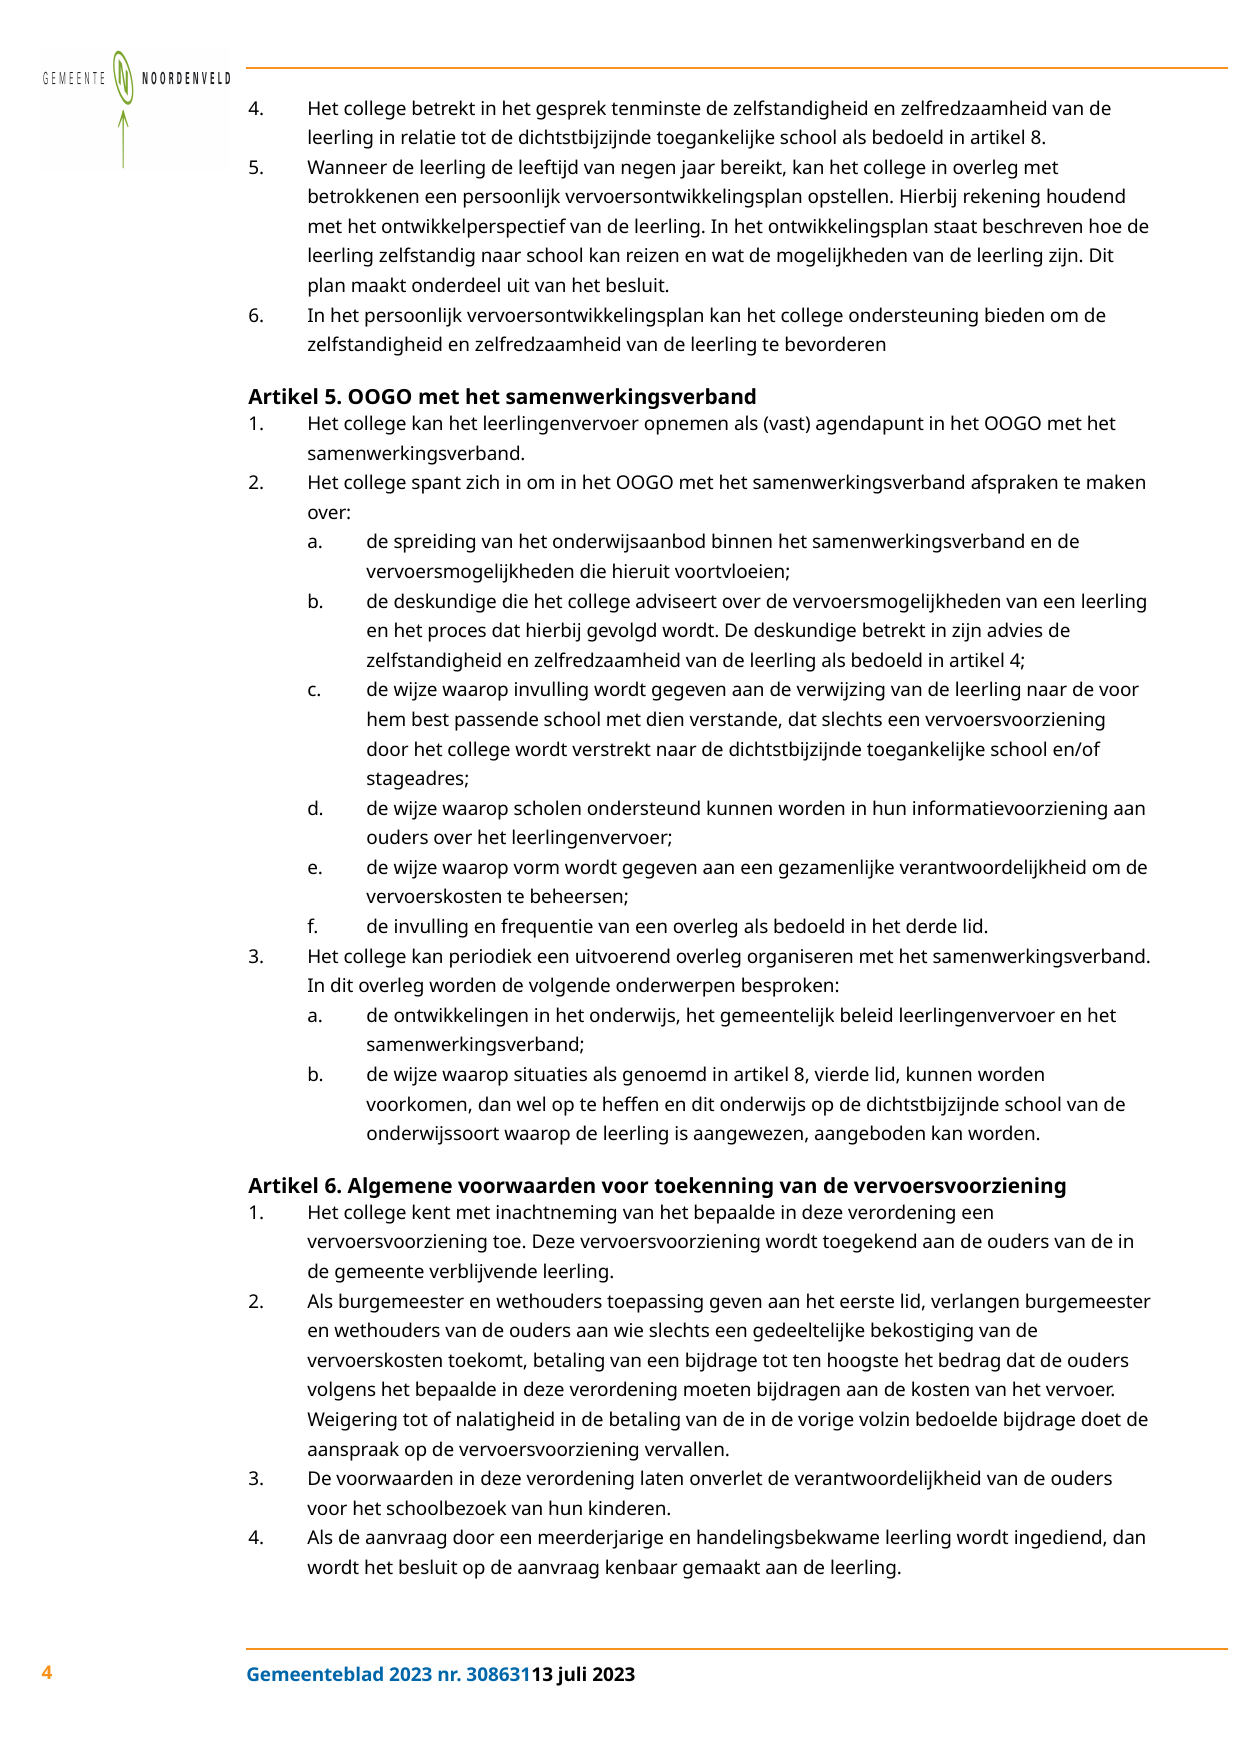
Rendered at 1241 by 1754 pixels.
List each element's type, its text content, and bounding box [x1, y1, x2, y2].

list Het college kan het leerlingenvervoer opnemen als (vast) agendapunt in het OOGO met het samenwerkingsverband. [248, 410, 1152, 466]
list de wijze waarop invulling wordt gegeven aan de verwijzing van de leerling naar de voor hem best passende school met dien verstande, dat slechts een vervoersvoorziening door het college wordt verstrekt naar de dichtstbijzijnde toegankelijke school en/of stageadres; [307, 677, 1152, 791]
list Het college betrekt in het gesprek tenminste de zelfstandigheid en zelfredzaamheid van de leerling in relatie tot de dichtstbijzijnde toegankelijke school als bedoeld in artikel 8. [248, 95, 1152, 150]
list de ontwikkelingen in het onderwijs, het gemeentelijk beleid leerlingenvervoer en het samenwerkingsverband; [307, 1002, 1152, 1057]
text Artikel 5. OOGO met het samenwerkingsverband [248, 382, 1152, 410]
list de wijze waarop situaties als genoemd in artikel 8, vierde lid, kunnen worden voorkomen, dan wel op te heffen en dit onderwijs op de dichtstbijzijnde school van de onderwijssoort waarop de leerling is aangewezen, aangeboden kan worden. [307, 1061, 1152, 1146]
list Het college spant zich in om in het OOGO met het samenwerkingsverband afspraken te maken over: [248, 469, 1152, 525]
list In het persoonlijk vervoersontwikkelingsplan kan het college ondersteuning bieden om de zelfstandigheid en zelfredzaamheid van de leerling te bevorderen [248, 302, 1152, 357]
list Als burgemeester en wethouders toepassing geven aan het eerste lid, verlangen burgemeester en wethouders van de ouders aan wie slechts een gedeeltelijke bekostiging van de vervoerskosten toekomt, betaling van een bijdrage tot ten hoogste het bedrag dat de ouders volgens het bepaalde in deze verordening moeten bijdragen aan de kosten van het vervoer. Weigering tot of nalatigheid in de betaling van de in de vorige volzin bedoelde bijdrage doet de aanspraak op de vervoersvoorziening vervallen. [248, 1288, 1152, 1462]
text Artikel 6. Algemene voorwaarden voor toekenning van de vervoersvoorziening [248, 1171, 1152, 1199]
list de wijze waarop vorm wordt gegeven aan een gezamenlijke verantwoordelijkheid om de vervoerskosten te beheersen; [307, 854, 1152, 909]
list de invulling en frequentie van een overleg als bedoeld in het derde lid. [307, 913, 1152, 939]
list de wijze waarop scholen ondersteund kunnen worden in hun informatievoorziening aan ouders over het leerlingenvervoer; [307, 795, 1152, 850]
picture [41, 47, 231, 172]
list Het college kent met inachtneming van het bepaalde in deze verordening een vervoersvoorziening toe. Deze vervoersvoorziening wordt toegekend aan de ouders van de in de gemeente verblijvende leerling. [248, 1199, 1152, 1284]
list de deskundige die het college adviseert over de vervoersmogelijkheden van een leerling en het proces dat hierbij gevolgd wordt. De deskundige betrekt in zijn advies de zelfstandigheid en zelfredzaamheid van de leerling als bedoeld in artikel 4; [307, 588, 1152, 673]
list De voorwaarden in deze verordening laten onverlet de verantwoordelijkheid van de ouders voor het schoolbezoek van hun kinderen. [248, 1465, 1152, 1521]
list Als de aanvraag door een meerderjarige en handelingsbekwame leerling wordt ingediend, dan wordt het besluit op de aanvraag kenbaar gemaakt aan de leerling. [248, 1524, 1152, 1580]
list Het college kan periodiek een uitvoerend overleg organiseren met het samenwerkingsverband. In dit overleg worden de volgende onderwerpen besproken: [248, 943, 1152, 998]
list de spreiding van het onderwijsaanbod binnen het samenwerkingsverband en de vervoersmogelijkheden die hieruit voortvloeien; [307, 529, 1152, 584]
list Wanneer de leerling de leeftijd van negen jaar bereikt, kan het college in overleg met betrokkenen een persoonlijk vervoersontwikkelingsplan opstellen. Hierbij rekening houdend met het ontwikkelperspectief van de leerling. In het ontwikkelingsplan staat beschreven hoe de leerling zelfstandig naar school kan reizen en wat de mogelijkheden van de leerling zijn. Dit plan maakt onderdeel uit van het besluit. [248, 154, 1152, 298]
